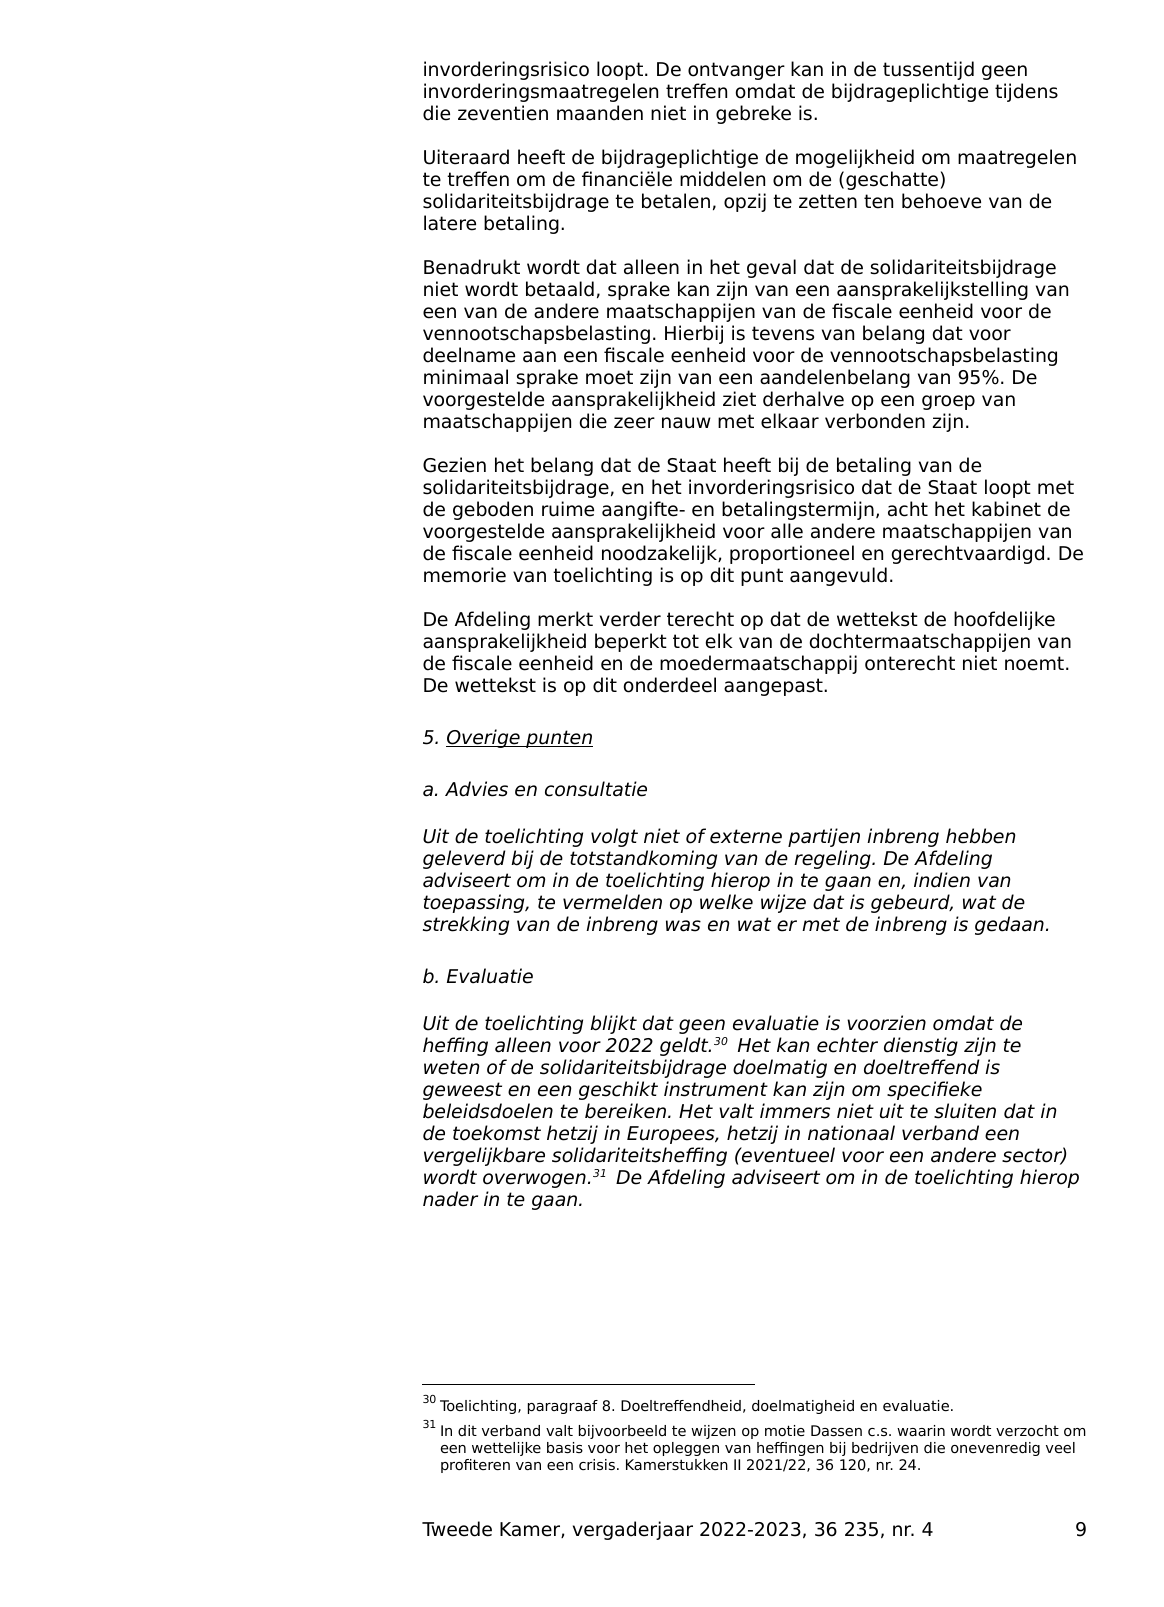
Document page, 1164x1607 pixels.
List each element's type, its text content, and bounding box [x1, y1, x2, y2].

text Benadrukt wordt dat alleen in het geval dat de solidariteitsbijdrage niet wordt betaald, sprake kan zijn van een aansprakelijkstelling van een van de andere maatschappijen van de fiscale eenheid voor de vennootschapsbelasting. Hierbij is tevens van belang dat voor deelname aan een fiscale eenheid voor de vennootschapsbelasting minimaal sprake moet zijn van een aandelenbelang van 95%. De voorgestelde aansprakelijkheid ziet derhalve op een groep van maatschappijen die zeer nauw met elkaar verbonden zijn. [422, 257, 1087, 433]
text Uit de toelichting volgt niet of externe partijen inbreng hebben geleverd bij de totstandkoming van de regeling. De Afdeling adviseert om in de toelichting hierop in te gaan en, indien van toepassing, te vermelden op welke wijze dat is gebeurd, wat de strekking van de inbreng was en wat er met de inbreng is gedaan. [422, 826, 1087, 936]
text Uiteraard heeft de bijdrageplichtige de mogelijkheid om maatregelen te treffen om de financiële middelen om de (geschatte) solidariteitsbijdrage te betalen, opzij te zetten ten behoeve van de latere betaling. [422, 147, 1087, 235]
text De Afdeling merkt verder terecht op dat de wettekst de hoofdelijke aansprakelijkheid beperkt tot elk van de dochtermaatschappijen van de fiscale eenheid en de moedermaatschappij onterecht niet noemt. De wettekst is op dit onderdeel aangepast. [422, 609, 1087, 697]
text Gezien het belang dat de Staat heeft bij de betaling van de solidariteitsbijdrage, en het invorderingsrisico dat de Staat loopt met de geboden ruime aangifte- en betalingstermijn, acht het kabinet de voorgestelde aansprakelijkheid voor alle andere maatschappijen van de fiscale eenheid noodzakelijk, proportioneel en gerechtvaardigd. De memorie van toelichting is op dit punt aangevuld. [422, 455, 1087, 587]
text Uit de toelichting blijkt dat geen evaluatie is voorzien omdat de heffing alleen voor 2022 geldt. Het kan echter dienstig zijn te weten of de solidariteitsbijdrage doelmatig en doeltreffend is geweest en een geschikt instrument kan zijn om specifieke beleidsdoelen te bereiken. Het valt immers niet uit te sluiten dat in de toekomst hetzij in Europees, hetzij in nationaal verband een vergelijkbare solidariteitsheffing (eventueel voor een andere sector) wordt overwogen. De Afdeling adviseert om in de toelichting hierop nader in te gaan. [422, 1013, 1087, 1211]
subtitle 5. Overige punten [422, 727, 1087, 749]
text invorderingsrisico loopt. De ontvanger kan in de tussentijd geen invorderingsmaatregelen treffen omdat de bijdrageplichtige tijdens die zeventien maanden niet in gebreke is. [422, 59, 1087, 125]
subtitle b. Evaluatie [422, 966, 1087, 988]
subtitle a. Advies en consultatie [422, 779, 1087, 801]
text Toelichting, paragraaf 8. Doeltreffendheid, doelmatigheid en evaluatie. [422, 1393, 1087, 1416]
text In dit verband valt bijvoorbeeld te wijzen op motie Dassen c.s. waarin wordt verzocht om een wettelijke basis voor het opleggen van heffingen bij bedrijven die onevenredig veel profiteren van een crisis. Kamerstukken II 2021/22, 36 120, nr. 24. [422, 1418, 1087, 1474]
